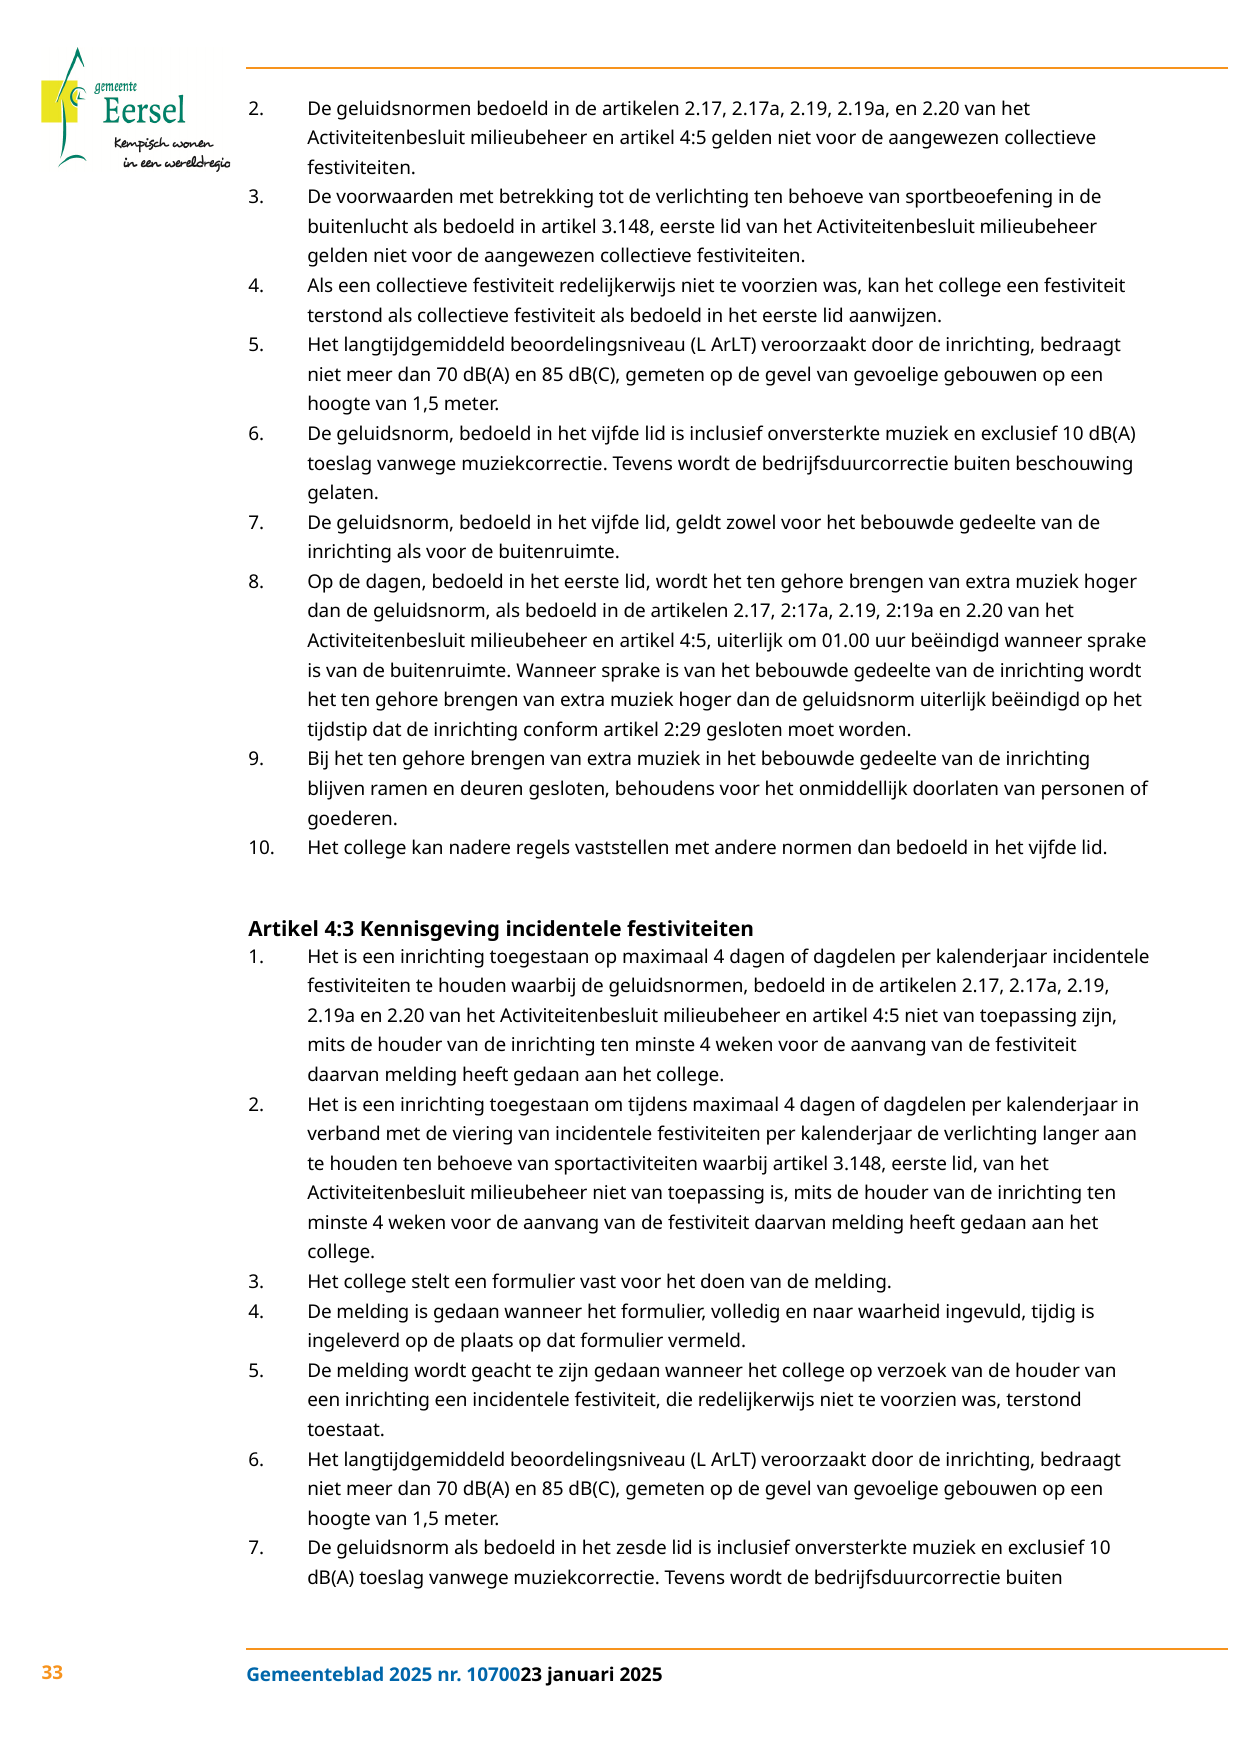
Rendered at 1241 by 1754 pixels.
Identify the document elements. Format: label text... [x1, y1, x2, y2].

list De melding is gedaan wanneer het formulier, volledig en naar waarheid ingevuld, tijdig is ingeleverd op de plaats op dat formulier vermeld. [248, 1298, 1152, 1353]
list Het langtijdgemiddeld beoordelingsniveau (L ArLT) veroorzaakt door de inrichting, bedraagt niet meer dan 70 dB(A) en 85 dB(C), gemeten op de gevel van gevoelige gebouwen op een hoogte van 1,5 meter. [248, 1446, 1152, 1531]
list Op de dagen, bedoeld in het eerste lid, wordt het ten gehore brengen van extra muziek hoger dan de geluidsnorm, als bedoeld in de artikelen 2.17, 2:17a, 2.19, 2:19a en 2.20 van het Activiteitenbesluit milieubeheer en artikel 4:5, uiterlijk om 01.00 uur beëindigd wanneer sprake is van de buitenruimte. Wanneer sprake is van het bebouwde gedeelte van de inrichting wordt het ten gehore brengen van extra muziek hoger dan de geluidsnorm uiterlijk beëindigd op het tijdstip dat de inrichting conform artikel 2:29 gesloten moet worden. [248, 568, 1152, 742]
list De geluidsnorm, bedoeld in het vijfde lid, geldt zowel voor het bebouwde gedeelte van de inrichting als voor de buitenruimte. [248, 509, 1152, 564]
list Het college kan nadere regels vaststellen met andere normen dan bedoeld in het vijfde lid. [248, 834, 1152, 860]
list Als een collectieve festiviteit redelijkerwijs niet te voorzien was, kan het college een festiviteit terstond als collectieve festiviteit als bedoeld in het eerste lid aanwijzen. [248, 272, 1152, 328]
list Het is een inrichting toegestaan om tijdens maximaal 4 dagen of dagdelen per kalenderjaar in verband met de viering van incidentele festiviteiten per kalenderjaar de verlichting langer aan te houden ten behoeve van sportactiviteiten waarbij artikel 3.148, eerste lid, van het Activiteitenbesluit milieubeheer niet van toepassing is, mits de houder van de inrichting ten minste 4 weken voor de aanvang van de festiviteit daarvan melding heeft gedaan aan het college. [248, 1091, 1152, 1264]
list De geluidsnorm, bedoeld in het vijfde lid is inclusief onversterkte muziek en exclusief 10 dB(A) toeslag vanwege muziekcorrectie. Tevens wordt de bedrijfsduurcorrectie buiten beschouwing gelaten. [248, 420, 1152, 505]
picture [41, 47, 231, 172]
list Het is een inrichting toegestaan op maximaal 4 dagen of dagdelen per kalenderjaar incidentele festiviteiten te houden waarbij de geluidsnormen, bedoeld in de artikelen 2.17, 2.17a, 2.19, 2.19a en 2.20 van het Activiteitenbesluit milieubeheer en artikel 4:5 niet van toepassing zijn, mits de houder van de inrichting ten minste 4 weken voor de aanvang van de festiviteit daarvan melding heeft gedaan aan het college. [248, 943, 1152, 1087]
list De voorwaarden met betrekking tot de verlichting ten behoeve van sportbeoefening in de buitenlucht als bedoeld in artikel 3.148, eerste lid van het Activiteitenbesluit milieubeheer gelden niet voor de aangewezen collectieve festiviteiten. [248, 183, 1152, 268]
list De melding wordt geacht te zijn gedaan wanneer het college op verzoek van de houder van een inrichting een incidentele festiviteit, die redelijkerwijs niet te voorzien was, terstond toestaat. [248, 1357, 1152, 1442]
list De geluidsnormen bedoeld in de artikelen 2.17, 2.17a, 2.19, 2.19a, en 2.20 van het Activiteitenbesluit milieubeheer en artikel 4:5 gelden niet voor de aangewezen collectieve festiviteiten. [248, 95, 1152, 180]
list Het langtijdgemiddeld beoordelingsniveau (L ArLT) veroorzaakt door de inrichting, bedraagt niet meer dan 70 dB(A) en 85 dB(C), gemeten op de gevel van gevoelige gebouwen op een hoogte van 1,5 meter. [248, 331, 1152, 416]
list Bij het ten gehore brengen van extra muziek in het bebouwde gedeelte van de inrichting blijven ramen en deuren gesloten, behoudens voor het onmiddellijk doorlaten van personen of goederen. [248, 746, 1152, 831]
text Artikel 4:3 Kennisgeving incidentele festiviteiten [248, 914, 1152, 943]
list De geluidsnorm als bedoeld in het zesde lid is inclusief onversterkte muziek en exclusief 10 dB(A) toeslag vanwege muziekcorrectie. Tevens wordt de bedrijfsduurcorrectie buiten [248, 1534, 1152, 1590]
list Het college stelt een formulier vast voor het doen van de melding. [248, 1268, 1152, 1294]
